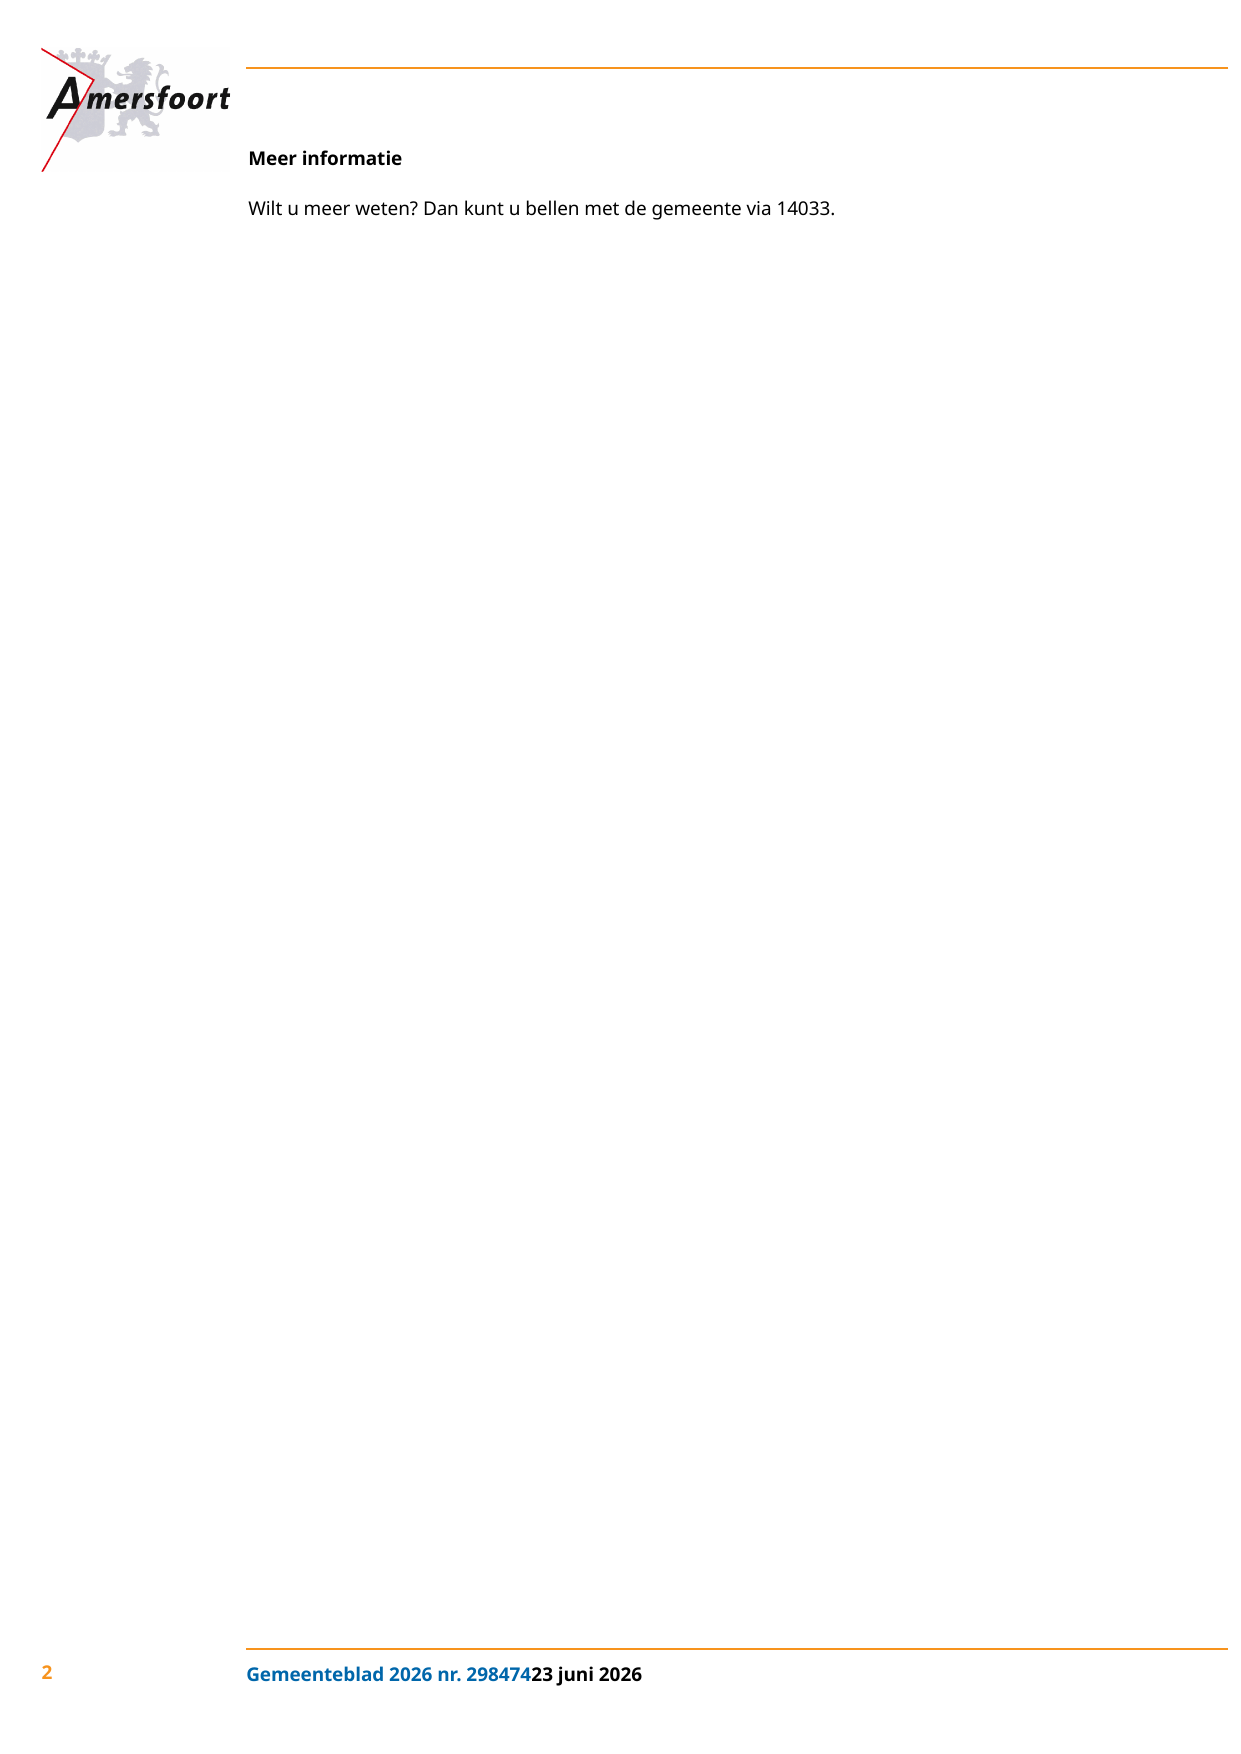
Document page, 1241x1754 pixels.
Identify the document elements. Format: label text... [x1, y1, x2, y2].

text Meer informatie [248, 145, 1152, 171]
text Wilt u meer weten? Dan kunt u bellen met de gemeente via 14033. [248, 196, 1152, 221]
picture [41, 47, 231, 172]
